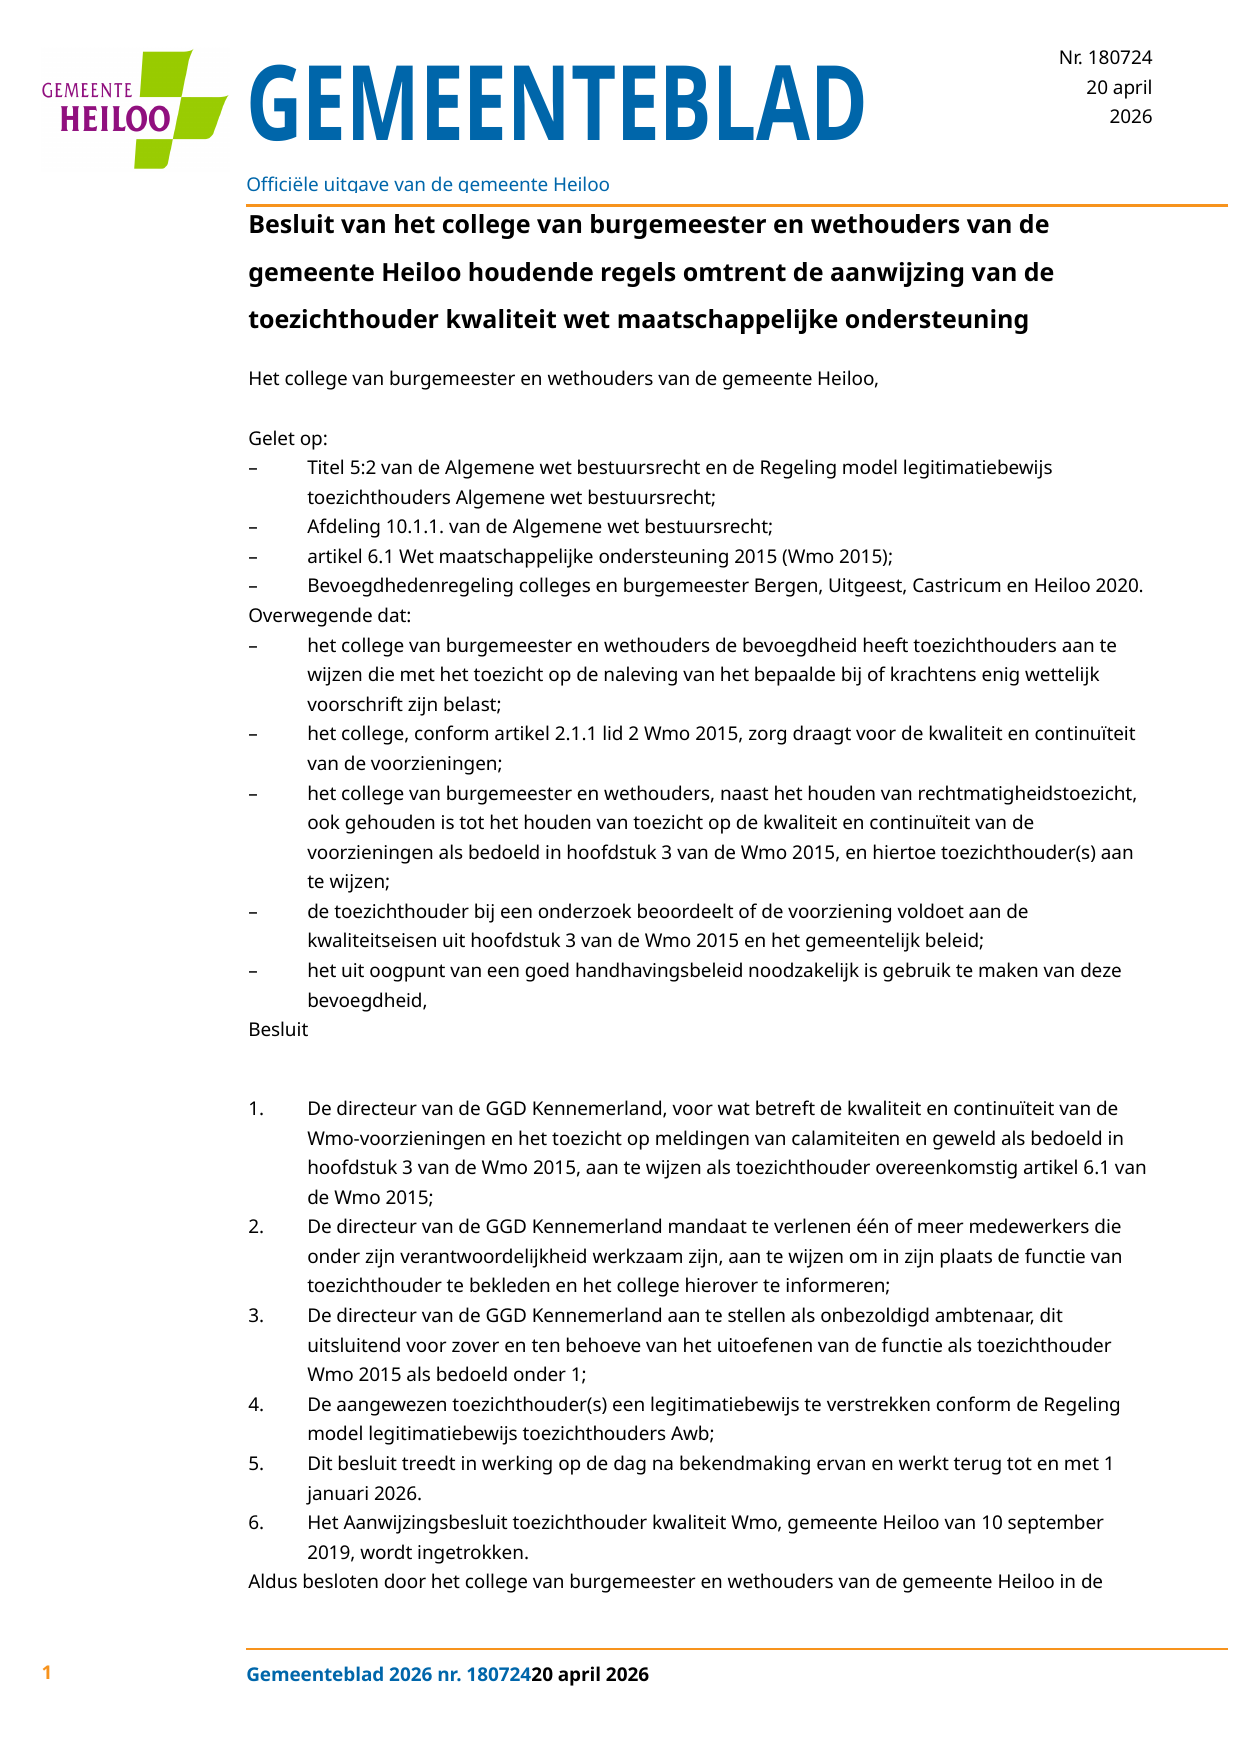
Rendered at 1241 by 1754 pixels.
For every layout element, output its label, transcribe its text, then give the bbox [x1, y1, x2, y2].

text Besluit van het college van burgemeester en wethouders van de gemeente Heiloo houdende regels omtrent de aanwijzing van de toezichthouder kwaliteit wet maatschappelijke ondersteuning [248, 207, 1152, 336]
list Titel 5:2 van de Algemene wet bestuursrecht en de Regeling model legitimatiebewijs toezichthouders Algemene wet bestuursrecht; [248, 454, 1152, 509]
picture [41, 47, 231, 172]
list het uit oogpunt van een goed handhavingsbeleid noodzakelijk is gebruik te maken van deze bevoegdheid, [248, 957, 1152, 1012]
list De directeur van de GGD Kennemerland aan te stellen als onbezoldigd ambtenaar, dit uitsluitend voor zover en ten behoeve van het uitoefenen van de functie als toezichthouder Wmo 2015 als bedoeld onder 1; [248, 1302, 1152, 1387]
text Het college van burgemeester en wethouders van de gemeente Heiloo, [248, 366, 1152, 391]
list het college, conform artikel 2.1.1 lid 2 Wmo 2015, zorg draagt voor de kwaliteit en continuïteit van de voorzieningen; [248, 721, 1152, 776]
list het college van burgemeester en wethouders, naast het houden van rechtmatigheidstoezicht, ook gehouden is tot het houden van toezicht op de kwaliteit en continuïteit van de voorzieningen als bedoeld in hoofdstuk 3 van de Wmo 2015, en hiertoe toezichthouder(s) aan te wijzen; [248, 780, 1152, 894]
list het college van burgemeester en wethouders de bevoegdheid heeft toezichthouders aan te wijzen die met het toezicht op de naleving van het bepaalde bij of krachtens enig wettelijk voorschrift zijn belast; [248, 632, 1152, 717]
list Afdeling 10.1.1. van de Algemene wet bestuursrecht; [248, 513, 1152, 539]
list artikel 6.1 Wet maatschappelijke ondersteuning 2015 (Wmo 2015); [248, 543, 1152, 569]
list De directeur van de GGD Kennemerland, voor wat betreft de kwaliteit en continuïteit van de Wmo-voorzieningen en het toezicht op meldingen van calamiteiten en geweld als bedoeld in hoofdstuk 3 van de Wmo 2015, aan te wijzen als toezichthouder overeenkomstig artikel 6.1 van de Wmo 2015; [248, 1095, 1152, 1210]
list de toezichthouder bij een onderzoek beoordeelt of de voorziening voldoet aan de kwaliteitseisen uit hoofdstuk 3 van de Wmo 2015 en het gemeentelijk beleid; [248, 898, 1152, 953]
list Bevoegdhedenregeling colleges en burgemeester Bergen, Uitgeest, Castricum en Heiloo 2020. [248, 573, 1152, 598]
list De directeur van de GGD Kennemerland mandaat te verlenen één of meer medewerkers die onder zijn verantwoordelijkheid werkzaam zijn, aan te wijzen om in zijn plaats de functie van toezichthouder te bekleden en het college hierover te informeren; [248, 1213, 1152, 1298]
list Dit besluit treedt in werking op de dag na bekendmaking ervan en werkt terug tot en met 1 januari 2026. [248, 1450, 1152, 1506]
list De aangewezen toezichthouder(s) een legitimatiebewijs te verstrekken conform de Regeling model legitimatiebewijs toezichthouders Awb; [248, 1391, 1152, 1446]
list Het Aanwijzingsbesluit toezichthouder kwaliteit Wmo, gemeente Heiloo van 10 september 2019, wordt ingetrokken. [248, 1509, 1152, 1565]
text Overwegende dat: [248, 602, 1152, 628]
text Besluit [248, 1016, 1152, 1042]
text Aldus besloten door het college van burgemeester en wethouders van de gemeente Heiloo in de [248, 1568, 1152, 1594]
text Gelet op: [248, 425, 1152, 450]
